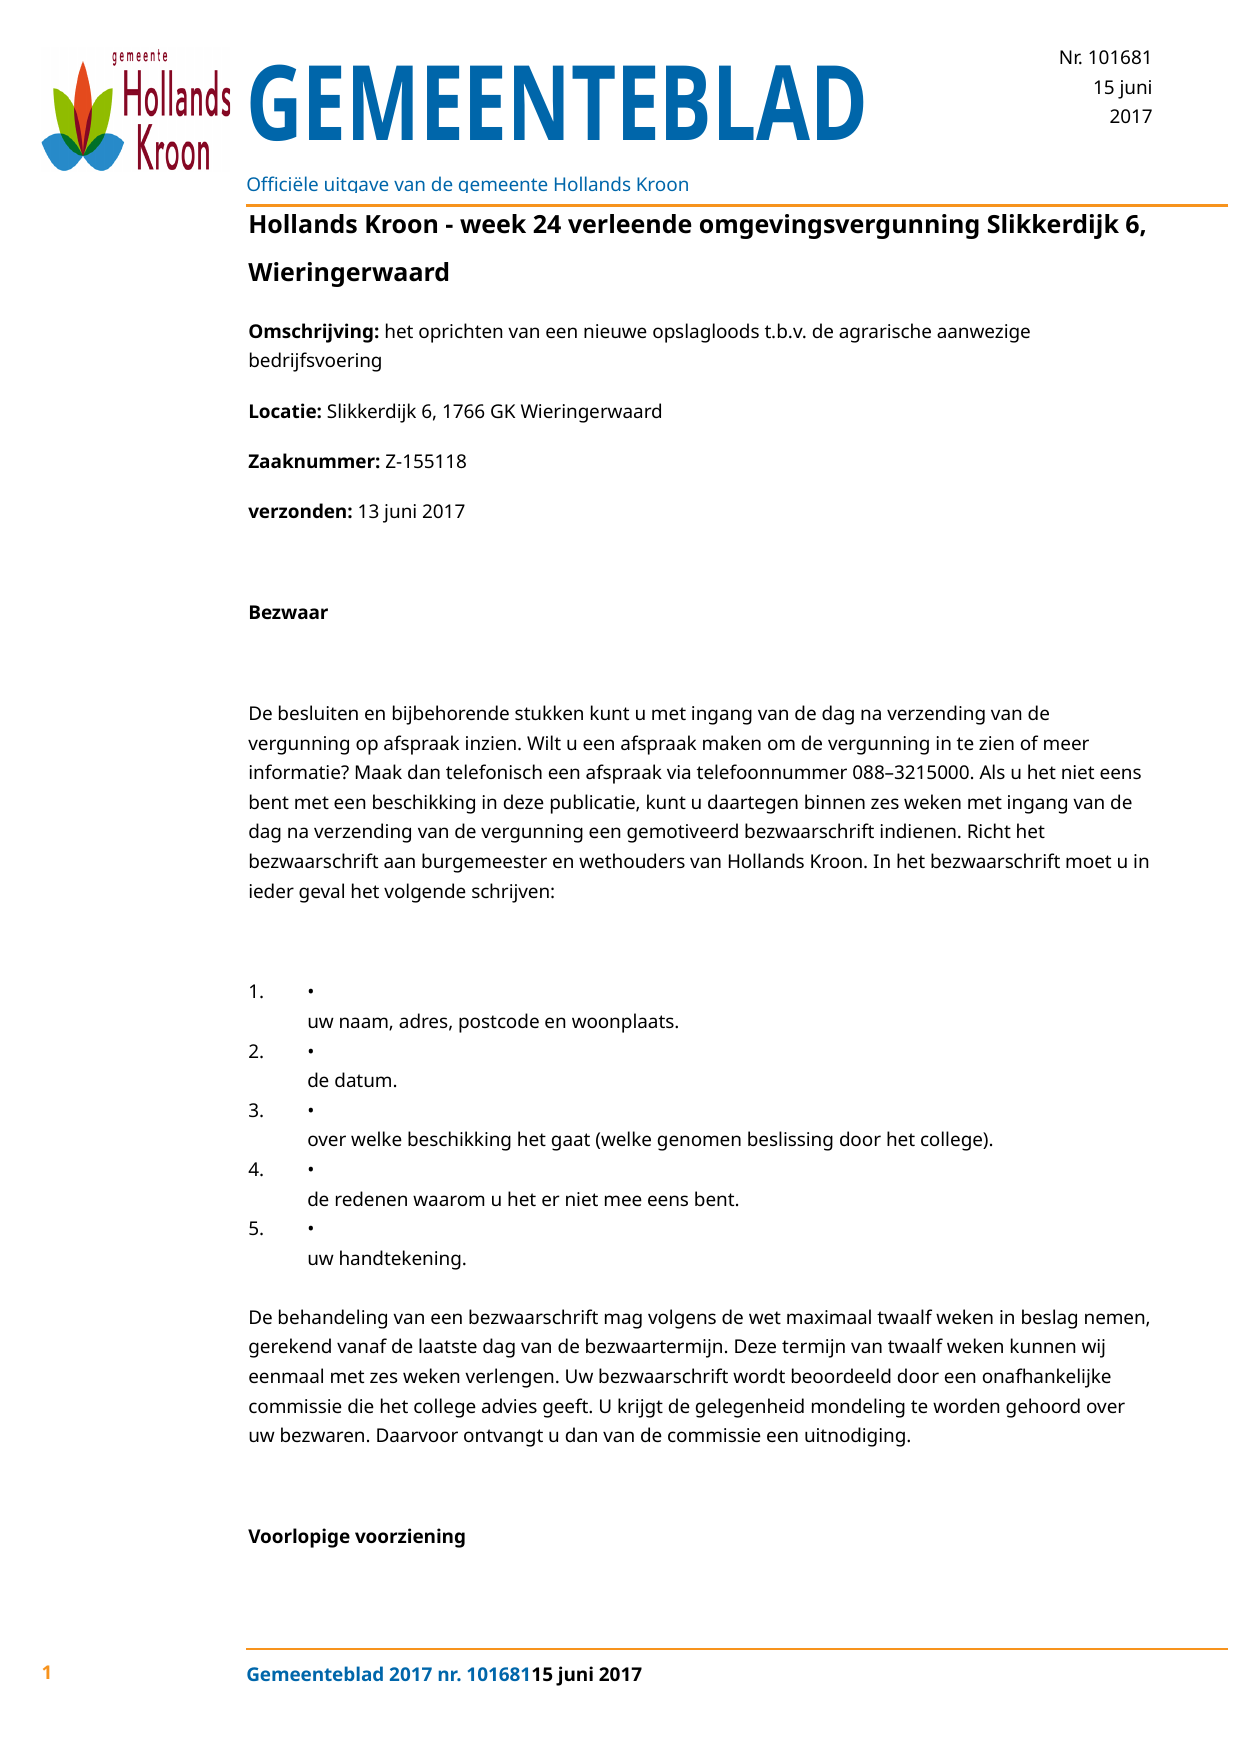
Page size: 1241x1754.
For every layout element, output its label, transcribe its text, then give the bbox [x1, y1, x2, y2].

list • [248, 1097, 1152, 1123]
list • [248, 1156, 1152, 1182]
text Bezwaar [248, 599, 1152, 625]
list de redenen waarom u het er niet mee eens bent. [248, 1186, 1152, 1212]
list • [248, 1215, 1152, 1241]
text Locatie: Slikkerdijk 6, 1766 GK Wieringerwaard [248, 398, 1152, 424]
text Hollands Kroon - week 24 verleende omgevingsvergunning Slikkerdijk 6, Wieringerwaard [248, 207, 1152, 288]
list over welke beschikking het gaat (welke genomen beslissing door het college). [248, 1127, 1152, 1152]
list • [248, 1038, 1152, 1064]
list uw handtekening. [248, 1245, 1152, 1271]
picture [41, 47, 231, 172]
text Voorlopige voorziening [248, 1523, 1152, 1549]
text verzonden: 13 juni 2017 [248, 499, 1152, 524]
text Zaaknummer: Z-155118 [248, 448, 1152, 474]
text De behandeling van een bezwaarschrift mag volgens de wet maximaal twaalf weken in beslag nemen, gerekend vanaf de laatste dag van de bezwaartermijn. Deze termijn van twaalf weken kunnen wij eenmaal met zes weken verlengen. Uw bezwaarschrift wordt beoordeeld door een onafhankelijke commissie die het college advies geeft. U krijgt de gelegenheid mondeling te worden gehoord over uw bezwaren. Daarvoor ontvangt u dan van de commissie een uitnodiging. [248, 1304, 1152, 1448]
list uw naam, adres, postcode en woonplaats. [248, 1008, 1152, 1034]
text Omschrijving: het oprichten van een nieuwe opslagloods t.b.v. de agrarische aanwezige bedrijfsvoering [248, 318, 1152, 373]
list • [248, 979, 1152, 1004]
list de datum. [248, 1067, 1152, 1093]
text De besluiten en bijbehorende stukken kunt u met ingang van de dag na verzending van de vergunning op afspraak inzien. Wilt u een afspraak maken om de vergunning in te zien of meer informatie? Maak dan telefonisch een afspraak via telefoonnummer 088–3215000. Als u het niet eens bent met een beschikking in deze publicatie, kunt u daartegen binnen zes weken met ingang van de dag na verzending van de vergunning een gemotiveerd bezwaarschrift indienen. Richt het bezwaarschrift aan burgemeester en wethouders van Hollands Kroon. In het bezwaarschrift moet u in ieder geval het volgende schrijven: [248, 700, 1152, 904]
